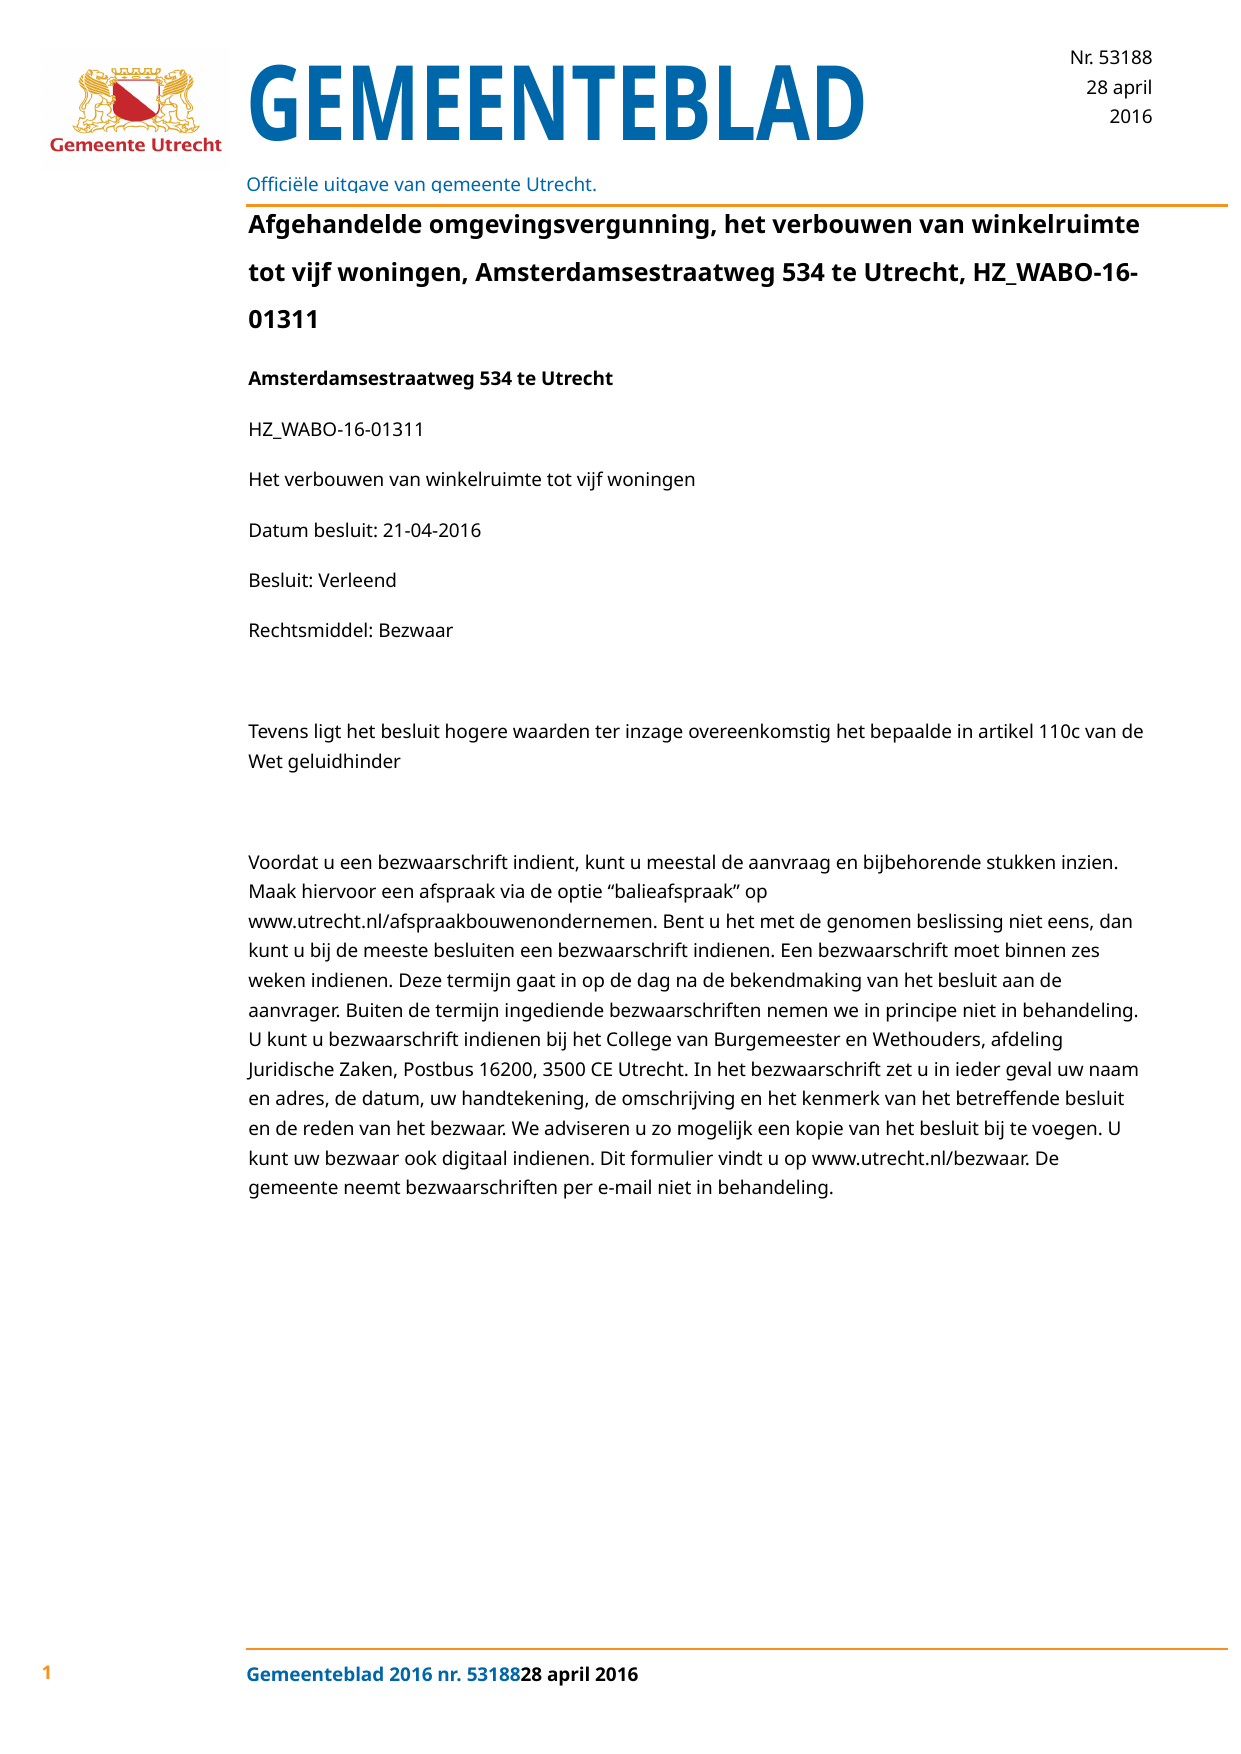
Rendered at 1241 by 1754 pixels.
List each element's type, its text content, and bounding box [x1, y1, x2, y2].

text Amsterdamsestraatweg 534 te Utrecht [248, 366, 1152, 391]
text HZ_WABO-16-01311 [248, 416, 1152, 442]
text Tevens ligt het besluit hogere waarden ter inzage overeenkomstig het bepaalde in artikel 110c van de Wet geluidhinder [248, 718, 1152, 774]
text Datum besluit: 21-04-2016 [248, 517, 1152, 542]
text Besluit: Verleend [248, 567, 1152, 593]
text Het verbouwen van winkelruimte tot vijf woningen [248, 466, 1152, 492]
text Afgehandelde omgevingsvergunning, het verbouwen van winkelruimte tot vijf woningen, Amsterdamsestraatweg 534 te Utrecht, HZ_WABO-16-01311 [248, 207, 1152, 336]
text Voordat u een bezwaarschrift indient, kunt u meestal de aanvraag en bijbehorende stukken inzien. Maak hiervoor een afspraak via de optie “balieafspraak” op www.utrecht.nl/afspraakbouwenondernemen. Bent u het met de genomen beslissing niet eens, dan kunt u bij de meeste besluiten een bezwaarschrift indienen. Een bezwaarschrift moet binnen zes weken indienen. Deze termijn gaat in op de dag na de bekendmaking van het besluit aan de aanvrager. Buiten de termijn ingediende bezwaarschriften nemen we in principe niet in behandeling. U kunt u bezwaarschrift indienen bij het College van Burgemeester en Wethouders, afdeling Juridische Zaken, Postbus 16200, 3500 CE Utrecht. In het bezwaarschrift zet u in ieder geval uw naam en adres, de datum, uw handtekening, de omschrijving en het kenmerk van het betreffende besluit en de reden van het bezwaar. We adviseren u zo mogelijk een kopie van het besluit bij te voegen. U kunt uw bezwaar ook digitaal indienen. Dit formulier vindt u op www.utrecht.nl/bezwaar. De gemeente neemt bezwaarschriften per e-mail niet in behandeling. [248, 849, 1152, 1200]
text Rechtsmiddel: Bezwaar [248, 618, 1152, 643]
picture [41, 47, 231, 172]
